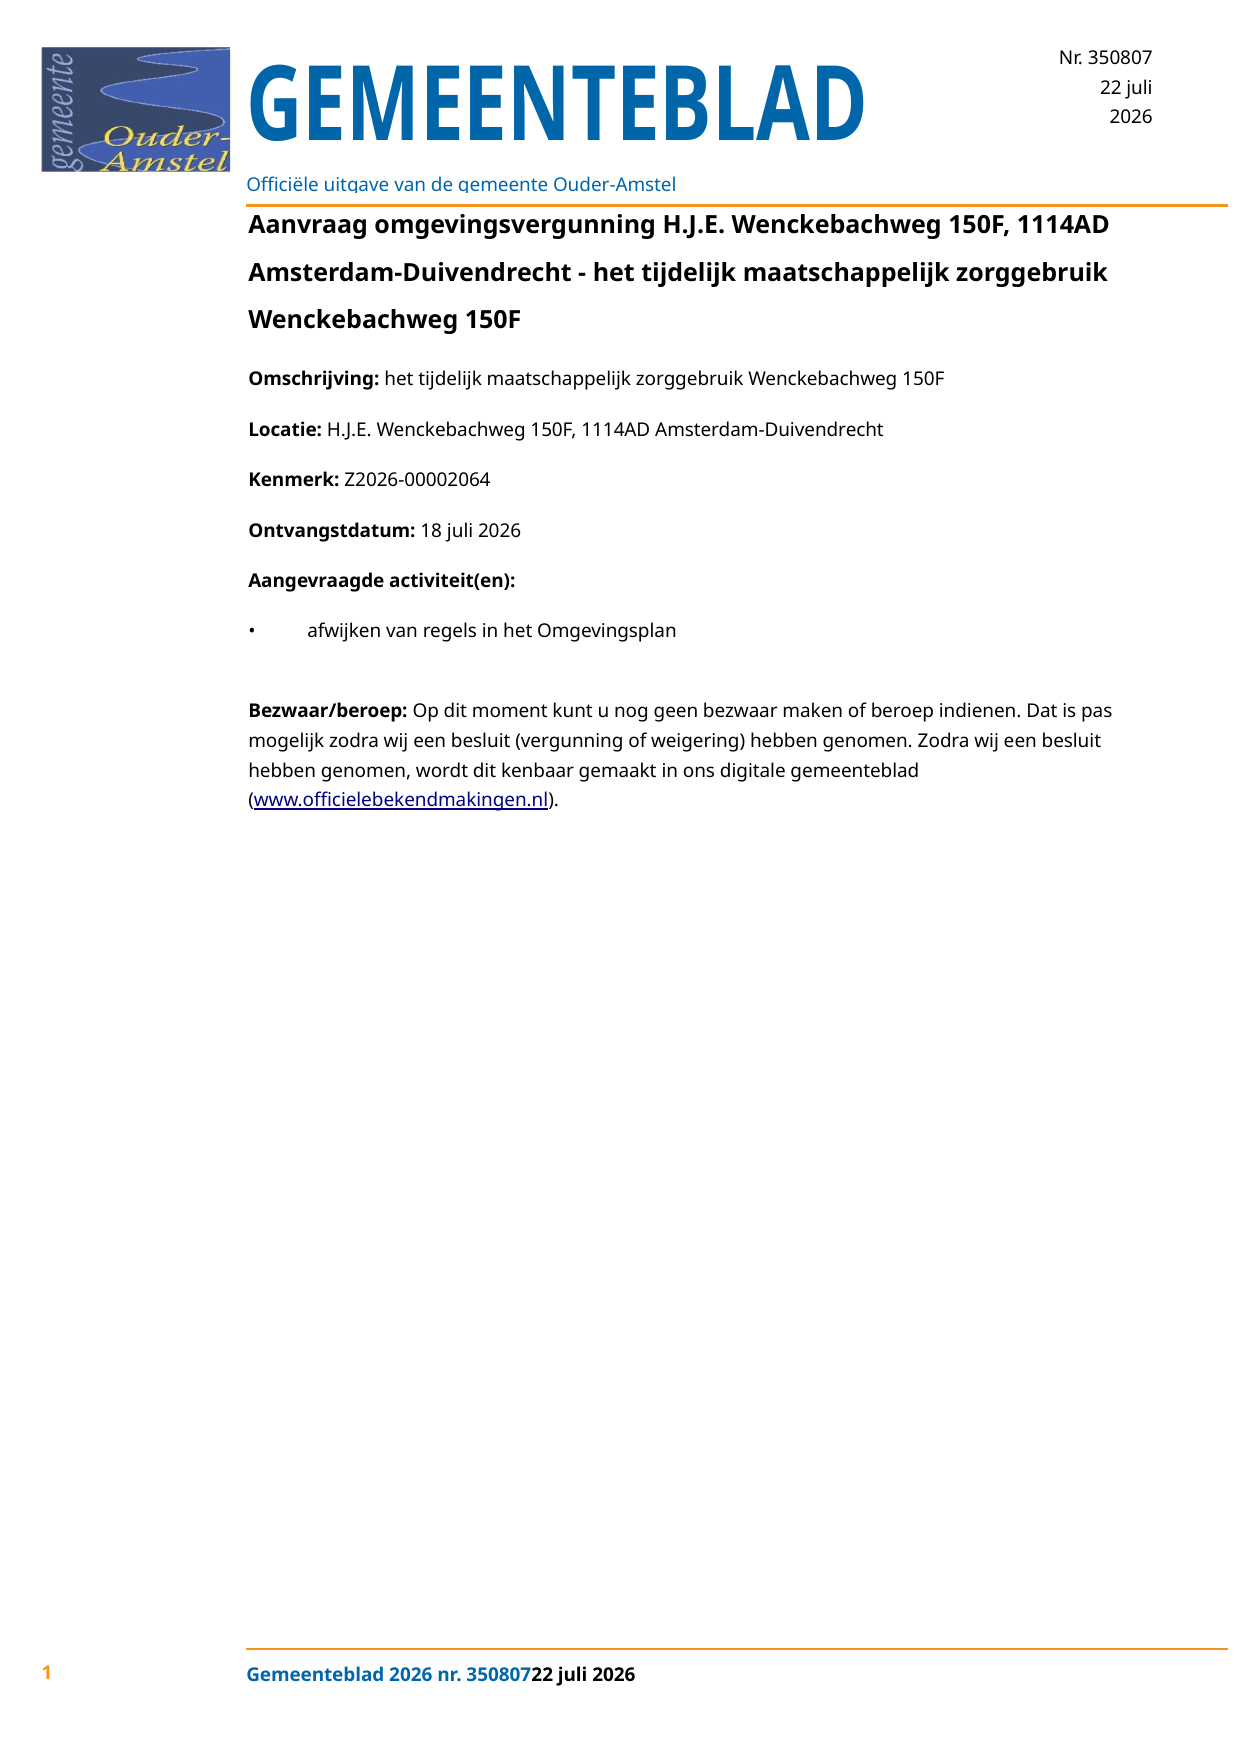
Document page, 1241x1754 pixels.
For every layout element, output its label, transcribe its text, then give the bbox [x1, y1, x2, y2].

list afwijken van regels in het Omgevingsplan [248, 618, 1152, 643]
picture [41, 47, 231, 172]
text Omschrijving: het tijdelijk maatschappelijk zorggebruik Wenckebachweg 150F [248, 366, 1152, 391]
text Aangevraagde activiteit(en): [248, 567, 1152, 593]
text Kenmerk: Z2026-00002064 [248, 466, 1152, 492]
text Ontvangstdatum: 18 juli 2026 [248, 517, 1152, 542]
text Bezwaar/beroep: Op dit moment kunt u nog geen bezwaar maken of beroep indienen. Dat is pas mogelijk zodra wij een besluit (vergunning of weigering) hebben genomen. Zodra wij een besluit hebben genomen, wordt dit kenbaar gemaakt in ons digitale gemeenteblad (www.officielebekendmakingen.nl). [248, 698, 1152, 812]
text Locatie: H.J.E. Wenckebachweg 150F, 1114AD Amsterdam-Duivendrecht [248, 416, 1152, 442]
text Aanvraag omgevingsvergunning H.J.E. Wenckebachweg 150F, 1114AD Amsterdam-Duivendrecht - het tijdelijk maatschappelijk zorggebruik Wenckebachweg 150F [248, 207, 1152, 336]
